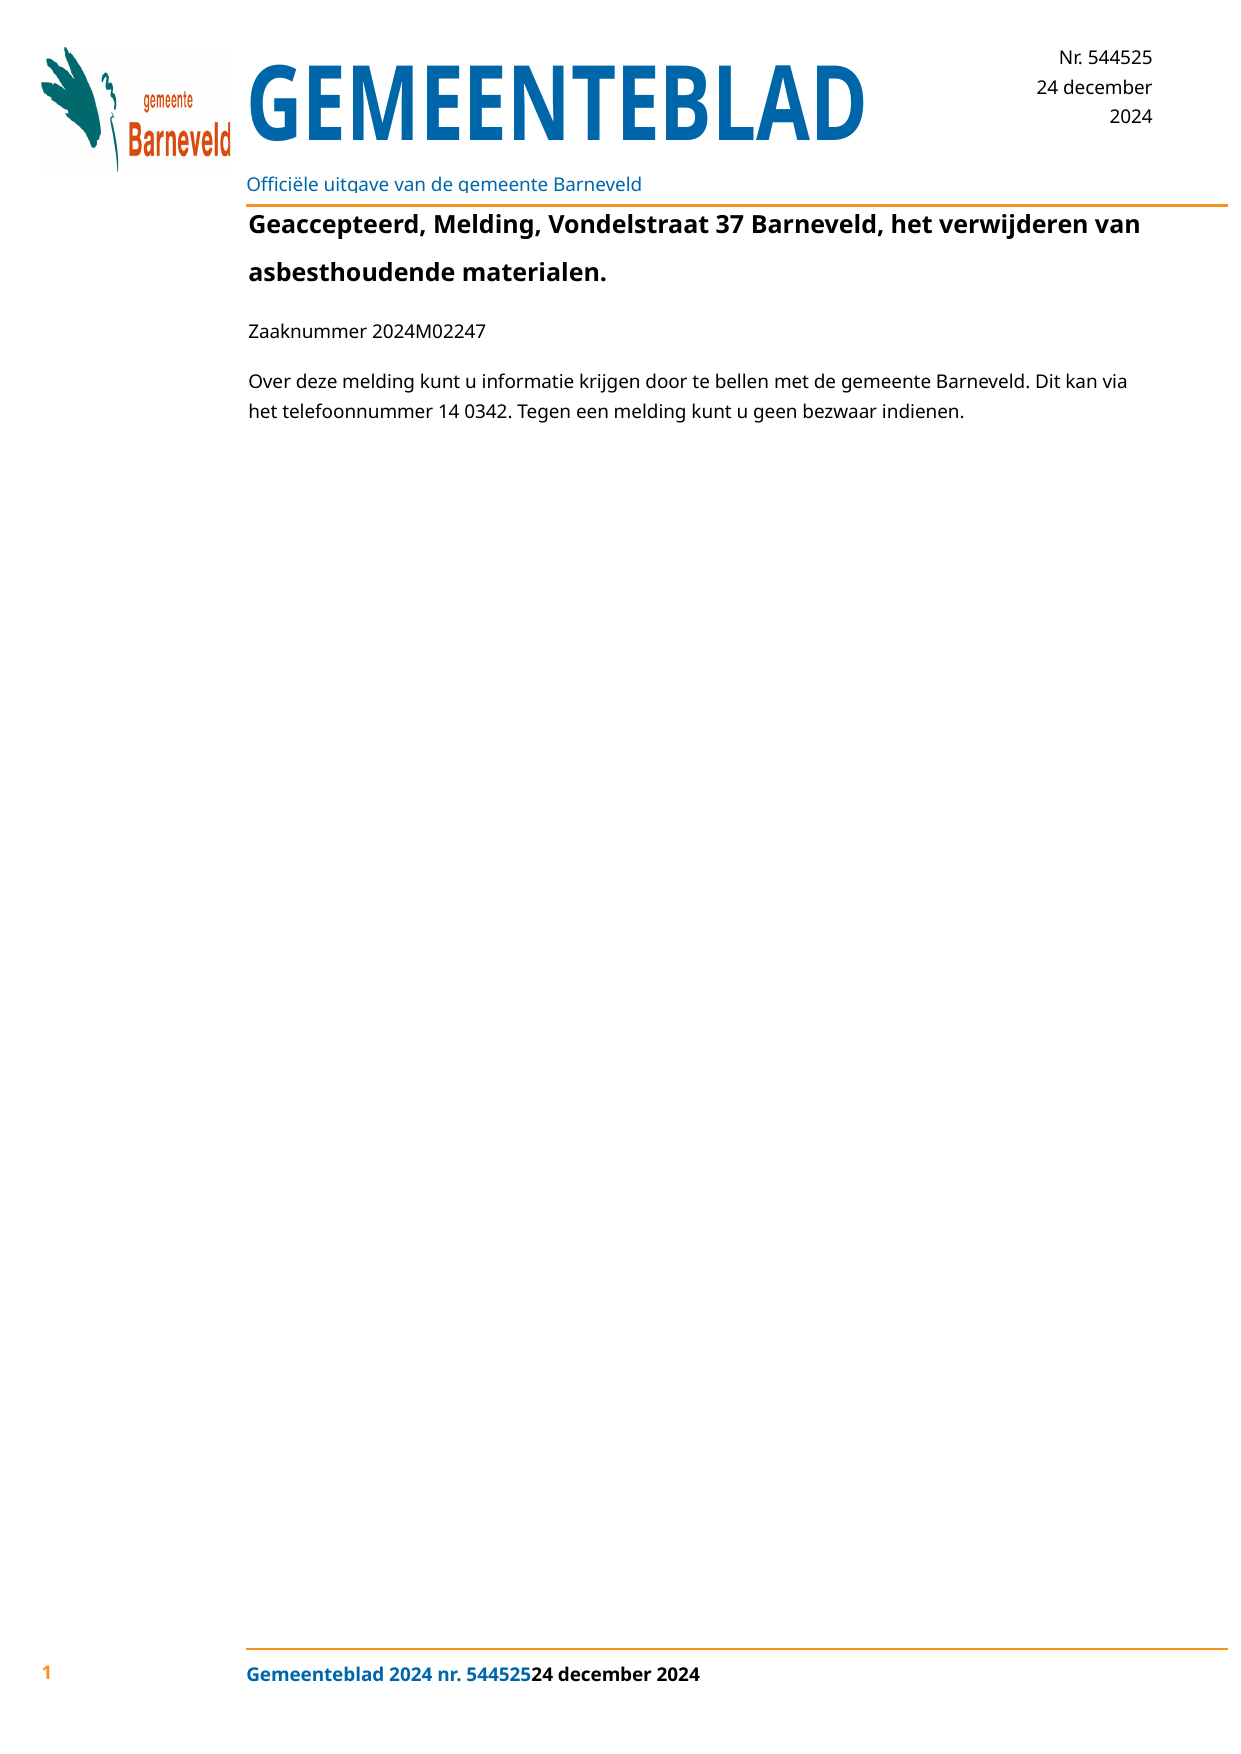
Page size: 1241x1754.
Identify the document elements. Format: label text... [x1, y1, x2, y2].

text Geaccepteerd, Melding, Vondelstraat 37 Barneveld, het verwijderen van asbesthoudende materialen. [248, 207, 1152, 288]
text Zaaknummer 2024M02247 [248, 318, 1152, 344]
picture [41, 47, 231, 172]
text Over deze melding kunt u informatie krijgen door te bellen met de gemeente Barneveld. Dit kan via het telefoonnummer 14 0342. Tegen een melding kunt u geen bezwaar indienen. [248, 368, 1152, 424]
